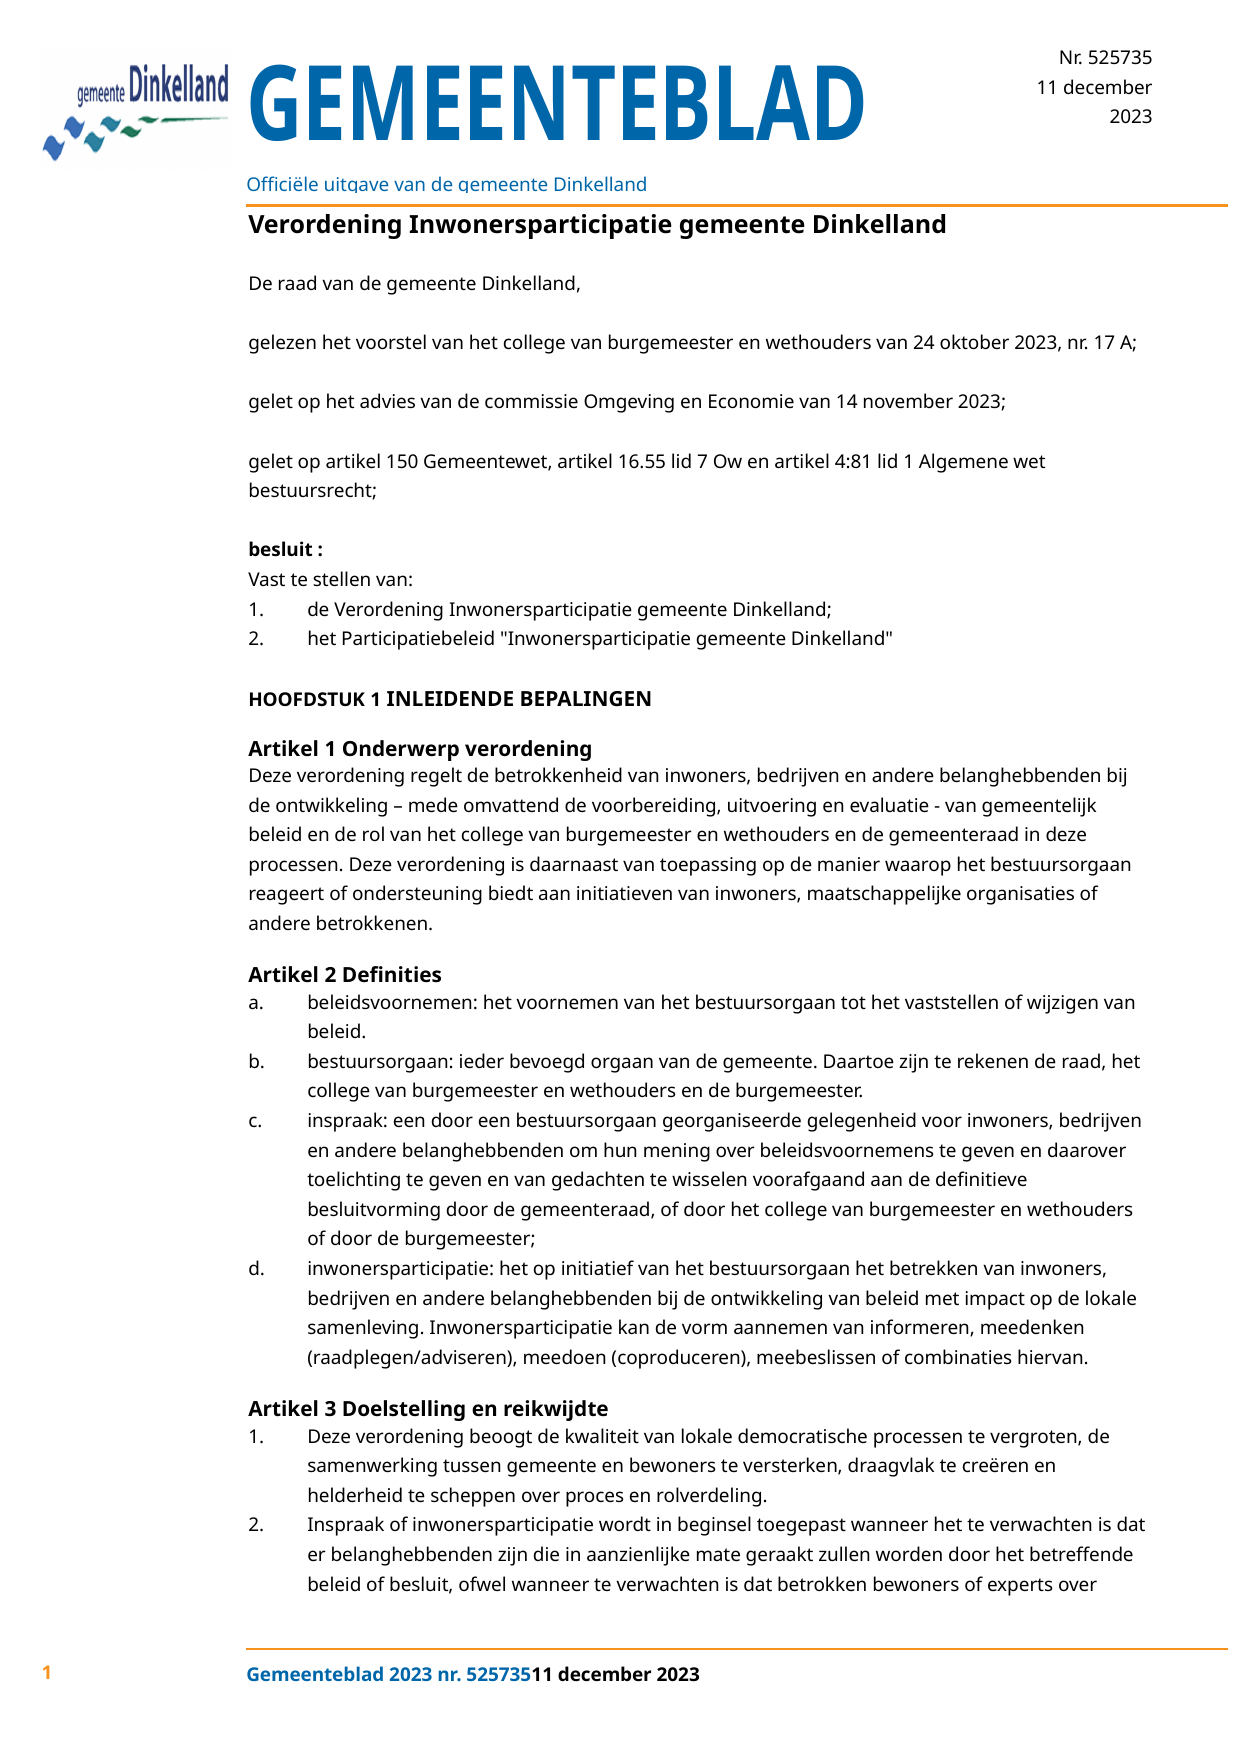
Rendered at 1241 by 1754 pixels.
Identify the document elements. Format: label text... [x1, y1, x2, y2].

list inwonersparticipatie: het op initiatief van het bestuursorgaan het betrekken van inwoners, bedrijven en andere belanghebbenden bij de ontwikkeling van beleid met impact op de lokale samenleving. Inwonersparticipatie kan de vorm aannemen van informeren, meedenken (raadplegen/adviseren), meedoen (coproduceren), meebeslissen of combinaties hiervan. [248, 1255, 1152, 1370]
text Artikel 3 Doelstelling en reikwijdte [248, 1394, 1152, 1423]
text gelet op artikel 150 Gemeentewet, artikel 16.55 lid 7 Ow en artikel 4:81 lid 1 Algemene wet bestuursrecht; [248, 448, 1152, 503]
text Vast te stellen van: [248, 566, 1152, 592]
picture [41, 47, 231, 172]
text besluit : [248, 537, 1152, 562]
list het Participatiebeleid "Inwonersparticipatie gemeente Dinkelland" [248, 625, 1152, 651]
list inspraak: een door een bestuursorgaan georganiseerde gelegenheid voor inwoners, bedrijven en andere belanghebbenden om hun mening over beleidsvoornemens te geven en daarover toelichting te geven en van gedachten te wisselen voorafgaand aan de definitieve besluitvorming door de gemeenteraad, of door het college van burgemeester en wethouders of door de burgemeester; [248, 1107, 1152, 1251]
text gelezen het voorstel van het college van burgemeester en wethouders van 24 oktober 2023, nr. 17 A; [248, 329, 1152, 355]
text De raad van de gemeente Dinkelland, [248, 270, 1152, 296]
list beleidsvoornemen: het voornemen van het bestuursorgaan tot het vaststellen of wijzigen van beleid. [248, 989, 1152, 1044]
text Artikel 2 Definities [248, 961, 1152, 989]
list Deze verordening beoogt de kwaliteit van lokale democratische processen te vergroten, de samenwerking tussen gemeente en bewoners te versterken, draagvlak te creëren en helderheid te scheppen over proces en rolverdeling. [248, 1423, 1152, 1508]
text gelet op het advies van de commissie Omgeving en Economie van 14 november 2023; [248, 389, 1152, 414]
list Inspraak of inwonersparticipatie wordt in beginsel toegepast wanneer het te verwachten is dat er belanghebbenden zijn die in aanzienlijke mate geraakt zullen worden door het betreffende beleid of besluit, ofwel wanneer te verwachten is dat betrokken bewoners of experts over [248, 1512, 1152, 1596]
list bestuursorgaan: ieder bevoegd orgaan van de gemeente. Daartoe zijn te rekenen de raad, het college van burgemeester en wethouders en de burgemeester. [248, 1048, 1152, 1103]
list de Verordening Inwonersparticipatie gemeente Dinkelland; [248, 596, 1152, 621]
text Artikel 1 Onderwerp verordening [248, 734, 1152, 762]
text Deze verordening regelt de betrokkenheid van inwoners, bedrijven en andere belanghebbenden bij de ontwikkeling – mede omvattend de voorbereiding, uitvoering en evaluatie - van gemeentelijk beleid en de rol van het college van burgemeester en wethouders en de gemeenteraad in deze processen. Deze verordening is daarnaast van toepassing op de manier waarop het bestuursorgaan reageert of ondersteuning biedt aan initiatieven van inwoners, maatschappelijke organisaties of andere betrokkenen. [248, 762, 1152, 936]
text HOOFDSTUK 1 INLEIDENDE BEPALINGEN [248, 684, 1152, 713]
text Verordening Inwonersparticipatie gemeente Dinkelland [248, 207, 1152, 241]
